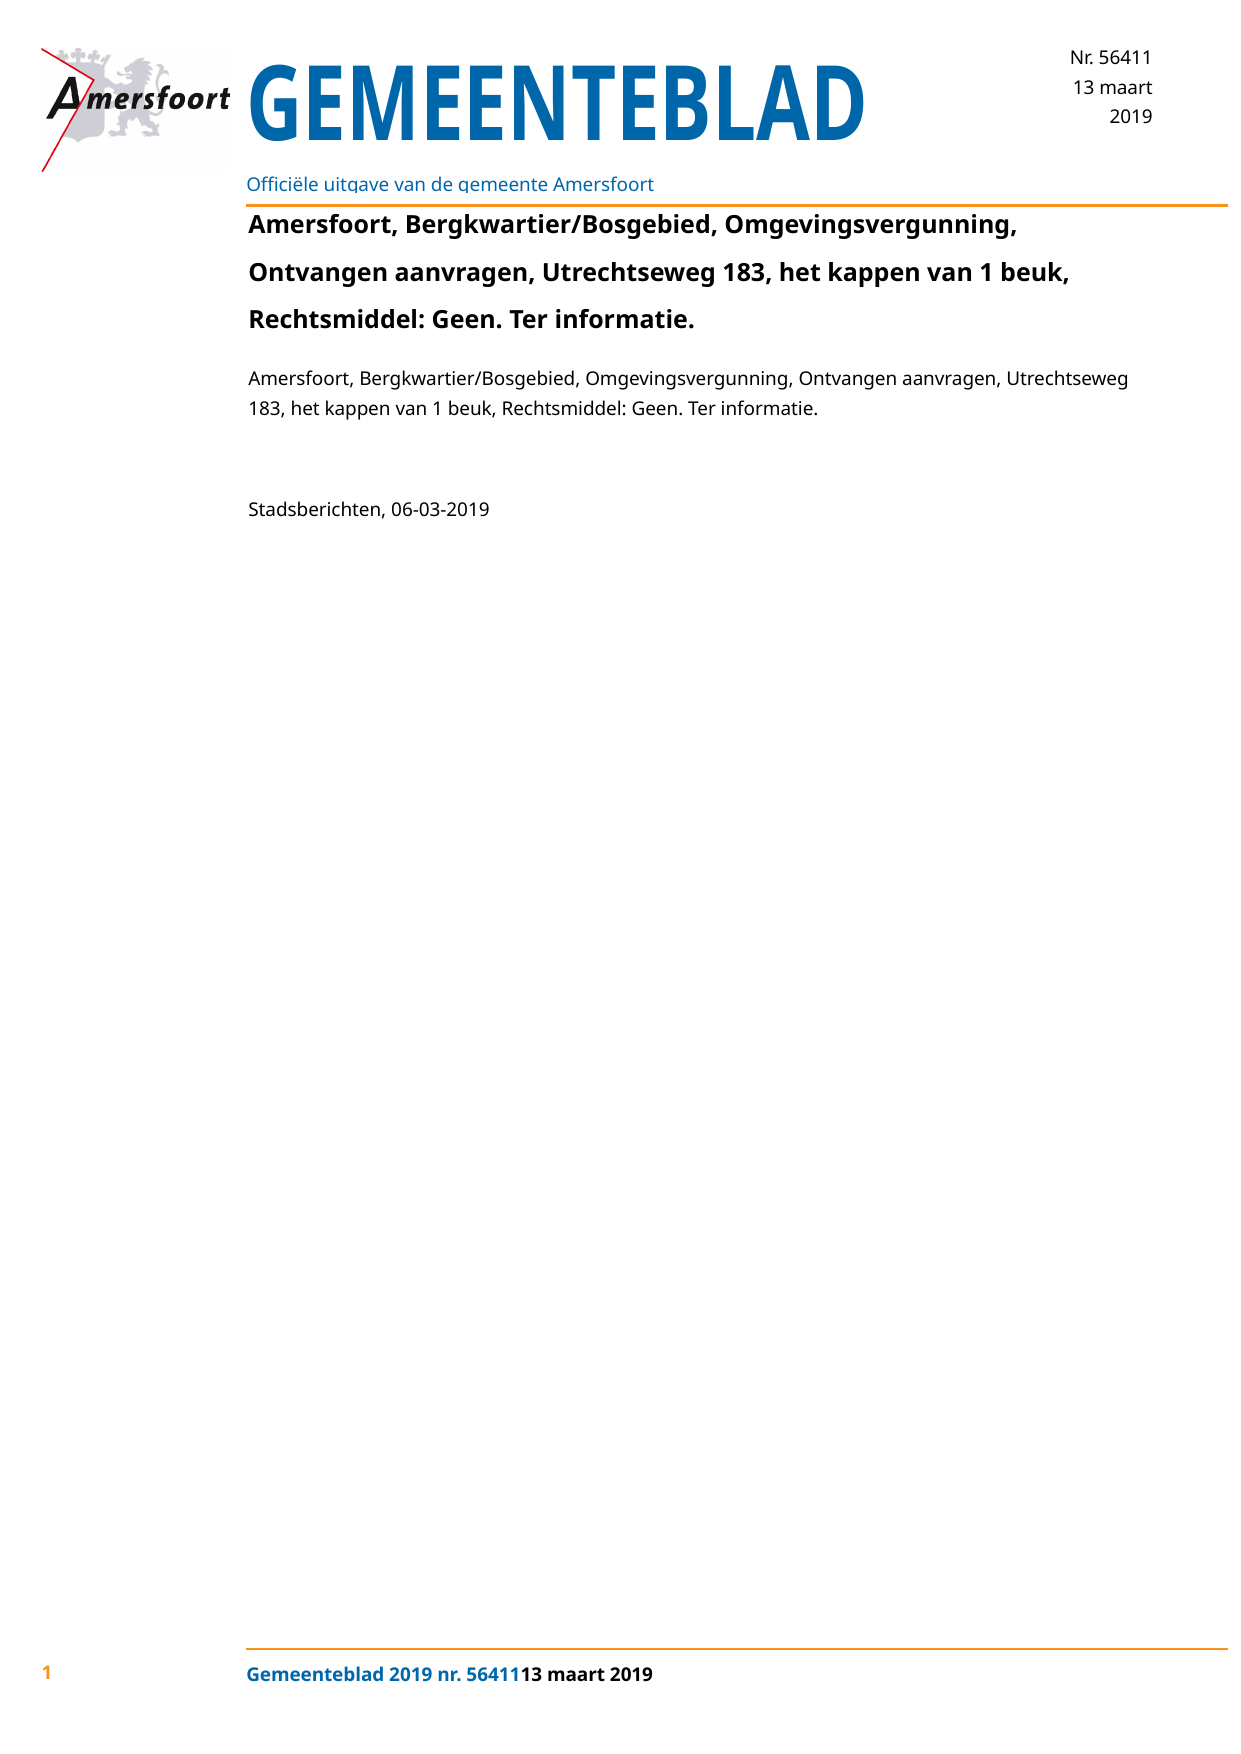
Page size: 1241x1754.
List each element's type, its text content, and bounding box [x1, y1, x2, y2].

text Amersfoort, Bergkwartier/Bosgebied, Omgevingsvergunning, Ontvangen aanvragen, Utrechtseweg 183, het kappen van 1 beuk, Rechtsmiddel: Geen. Ter informatie. [248, 207, 1152, 336]
text Amersfoort, Bergkwartier/Bosgebied, Omgevingsvergunning, Ontvangen aanvragen, Utrechtseweg 183, het kappen van 1 beuk, Rechtsmiddel: Geen. Ter informatie. [248, 366, 1152, 421]
picture [41, 47, 231, 172]
text Stadsberichten, 06-03-2019 [248, 496, 1152, 522]
